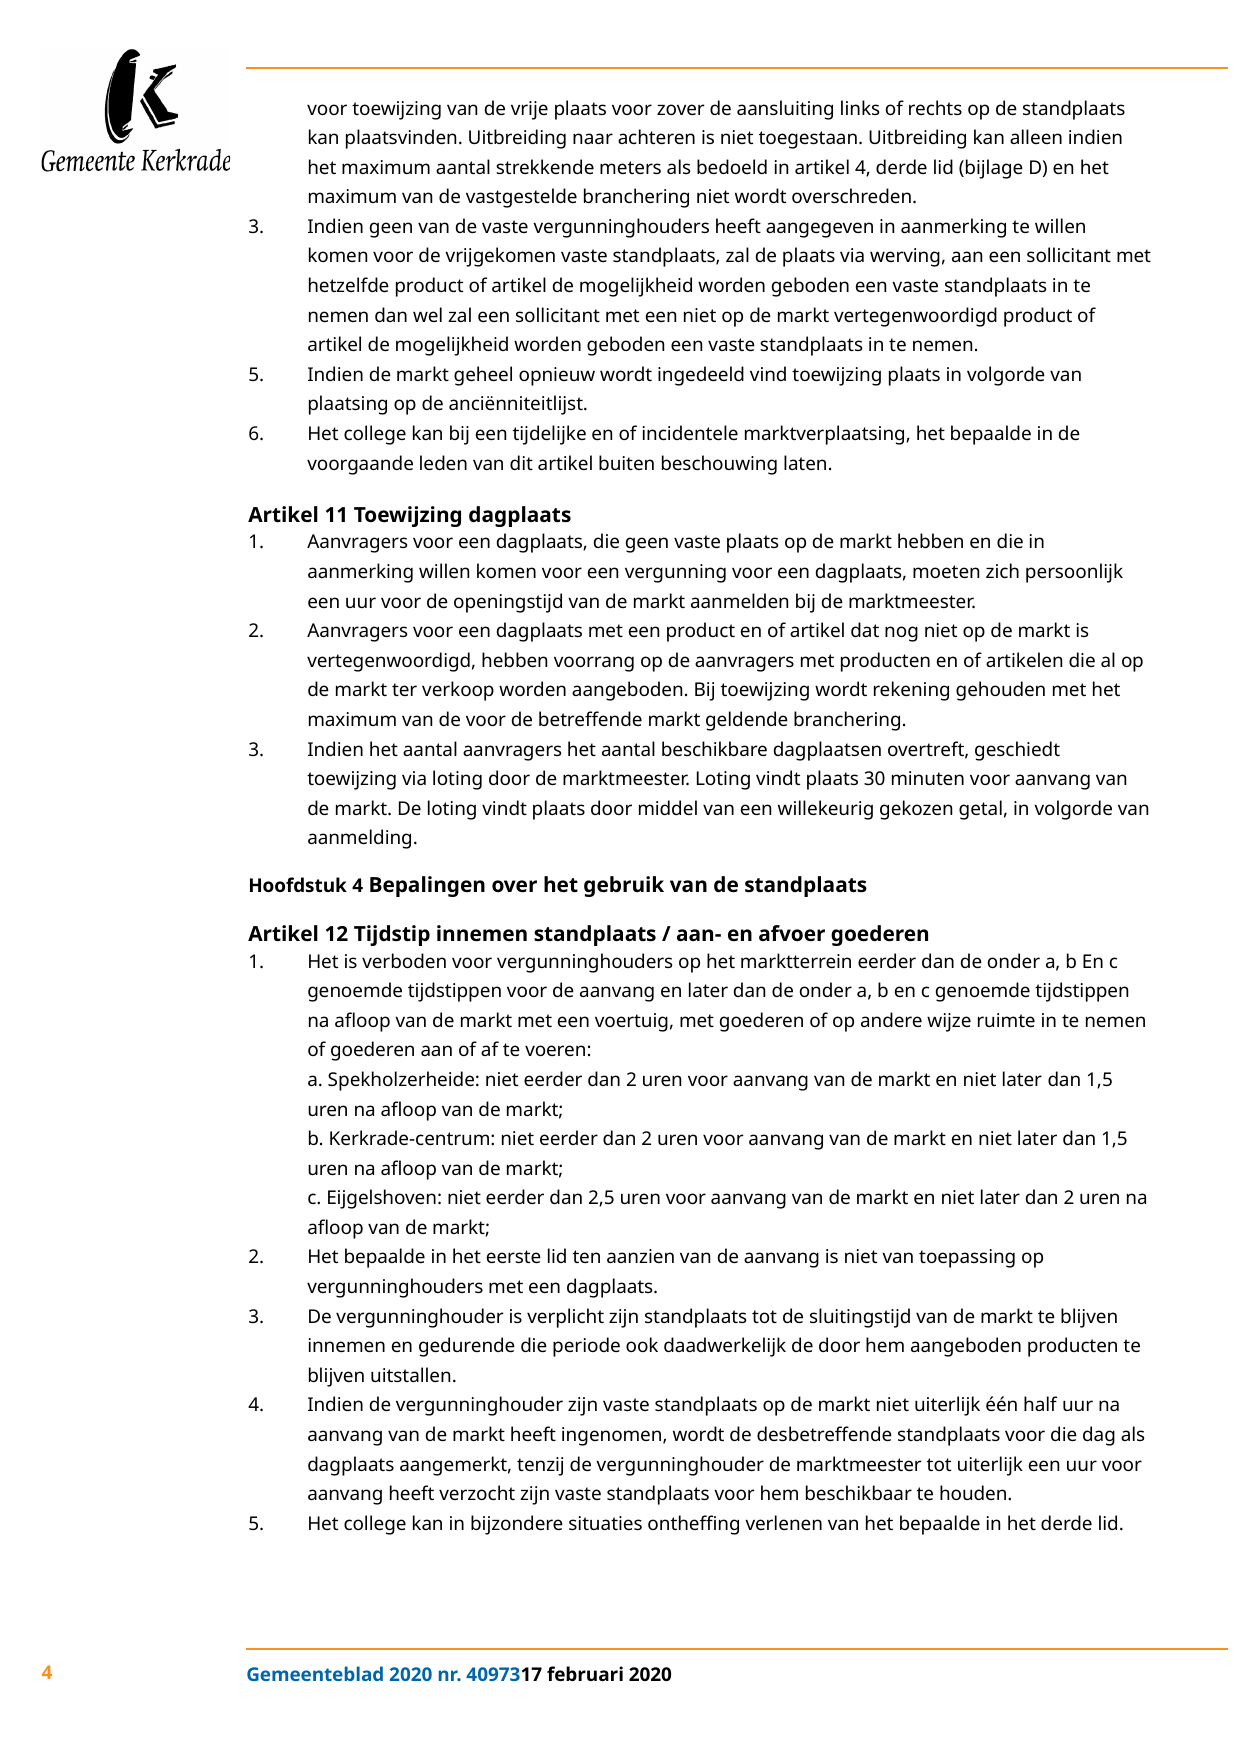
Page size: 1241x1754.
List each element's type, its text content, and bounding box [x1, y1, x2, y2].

list voor toewijzing van de vrije plaats voor zover de aansluiting links of rechts op de standplaats kan plaatsvinden. Uitbreiding naar achteren is niet toegestaan. Uitbreiding kan alleen indien het maximum aantal strekkende meters als bedoeld in artikel 4, derde lid (bijlage D) en het maximum van de vastgestelde branchering niet wordt overschreden. [248, 95, 1152, 209]
list Aanvragers voor een dagplaats, die geen vaste plaats op de markt hebben en die in aanmerking willen komen voor een vergunning voor een dagplaats, moeten zich persoonlijk een uur voor de openingstijd van de markt aanmelden bij de marktmeester. [248, 529, 1152, 613]
list b. Kerkrade-centrum: niet eerder dan 2 uren voor aanvang van de markt en niet later dan 1,5 uren na afloop van de markt; [248, 1125, 1152, 1181]
text Artikel 11 Toewijzing dagplaats [248, 500, 1152, 529]
list a. Spekholzerheide: niet eerder dan 2 uren voor aanvang van de markt en niet later dan 1,5 uren na afloop van de markt; [248, 1066, 1152, 1121]
list Het is verboden voor vergunninghouders op het marktterrein eerder dan de onder a, b En c genoemde tijdstippen voor de aanvang en later dan de onder a, b en c genoemde tijdstippen na afloop van de markt met een voertuig, met goederen of op andere wijze ruimte in te nemen of goederen aan of af te voeren: [248, 948, 1152, 1062]
text Artikel 12 Tijdstip innemen standplaats / aan- en afvoer goederen [248, 919, 1152, 948]
list Het college kan bij een tijdelijke en of incidentele marktverplaatsing, het bepaalde in de voorgaande leden van dit artikel buiten beschouwing laten. [248, 420, 1152, 476]
list De vergunninghouder is verplicht zijn standplaats tot de sluitingstijd van de markt te blijven innemen en gedurende die periode ook daadwerkelijk de door hem aangeboden producten te blijven uitstallen. [248, 1303, 1152, 1388]
list Indien geen van de vaste vergunninghouders heeft aangegeven in aanmerking te willen komen voor de vrijgekomen vaste standplaats, zal de plaats via werving, aan een sollicitant met hetzelfde product of artikel de mogelijkheid worden geboden een vaste standplaats in te nemen dan wel zal een sollicitant met een niet op de markt vertegenwoordigd product of artikel de mogelijkheid worden geboden een vaste standplaats in te nemen. [248, 213, 1152, 357]
list Het college kan in bijzondere situaties ontheffing verlenen van het bepaalde in het derde lid. [248, 1510, 1152, 1536]
list Indien de vergunninghouder zijn vaste standplaats op de markt niet uiterlijk één half uur na aanvang van de markt heeft ingenomen, wordt de desbetreffende standplaats voor die dag als dagplaats aangemerkt, tenzij de vergunninghouder de marktmeester tot uiterlijk een uur voor aanvang heeft verzocht zijn vaste standplaats voor hem beschikbaar te houden. [248, 1392, 1152, 1506]
list Aanvragers voor een dagplaats met een product en of artikel dat nog niet op de markt is vertegenwoordigd, hebben voorrang op de aanvragers met producten en of artikelen die al op de markt ter verkoop worden aangeboden. Bij toewijzing wordt rekening gehouden met het maximum van de voor de betreffende markt geldende branchering. [248, 617, 1152, 732]
picture [41, 47, 231, 172]
text Hoofdstuk 4 Bepalingen over het gebruik van de standplaats [248, 870, 1152, 898]
list c. Eijgelshoven: niet eerder dan 2,5 uren voor aanvang van de markt en niet later dan 2 uren na afloop van de markt; [248, 1184, 1152, 1240]
list Het bepaalde in het eerste lid ten aanzien van de aanvang is niet van toepassing op vergunninghouders met een dagplaats. [248, 1244, 1152, 1299]
list Indien het aantal aanvragers het aantal beschikbare dagplaatsen overtreft, geschiedt toewijzing via loting door de marktmeester. Loting vindt plaats 30 minuten voor aanvang van de markt. De loting vindt plaats door middel van een willekeurig gekozen getal, in volgorde van aanmelding. [248, 736, 1152, 850]
list Indien de markt geheel opnieuw wordt ingedeeld vind toewijzing plaats in volgorde van plaatsing op de anciënniteitlijst. [248, 361, 1152, 416]
